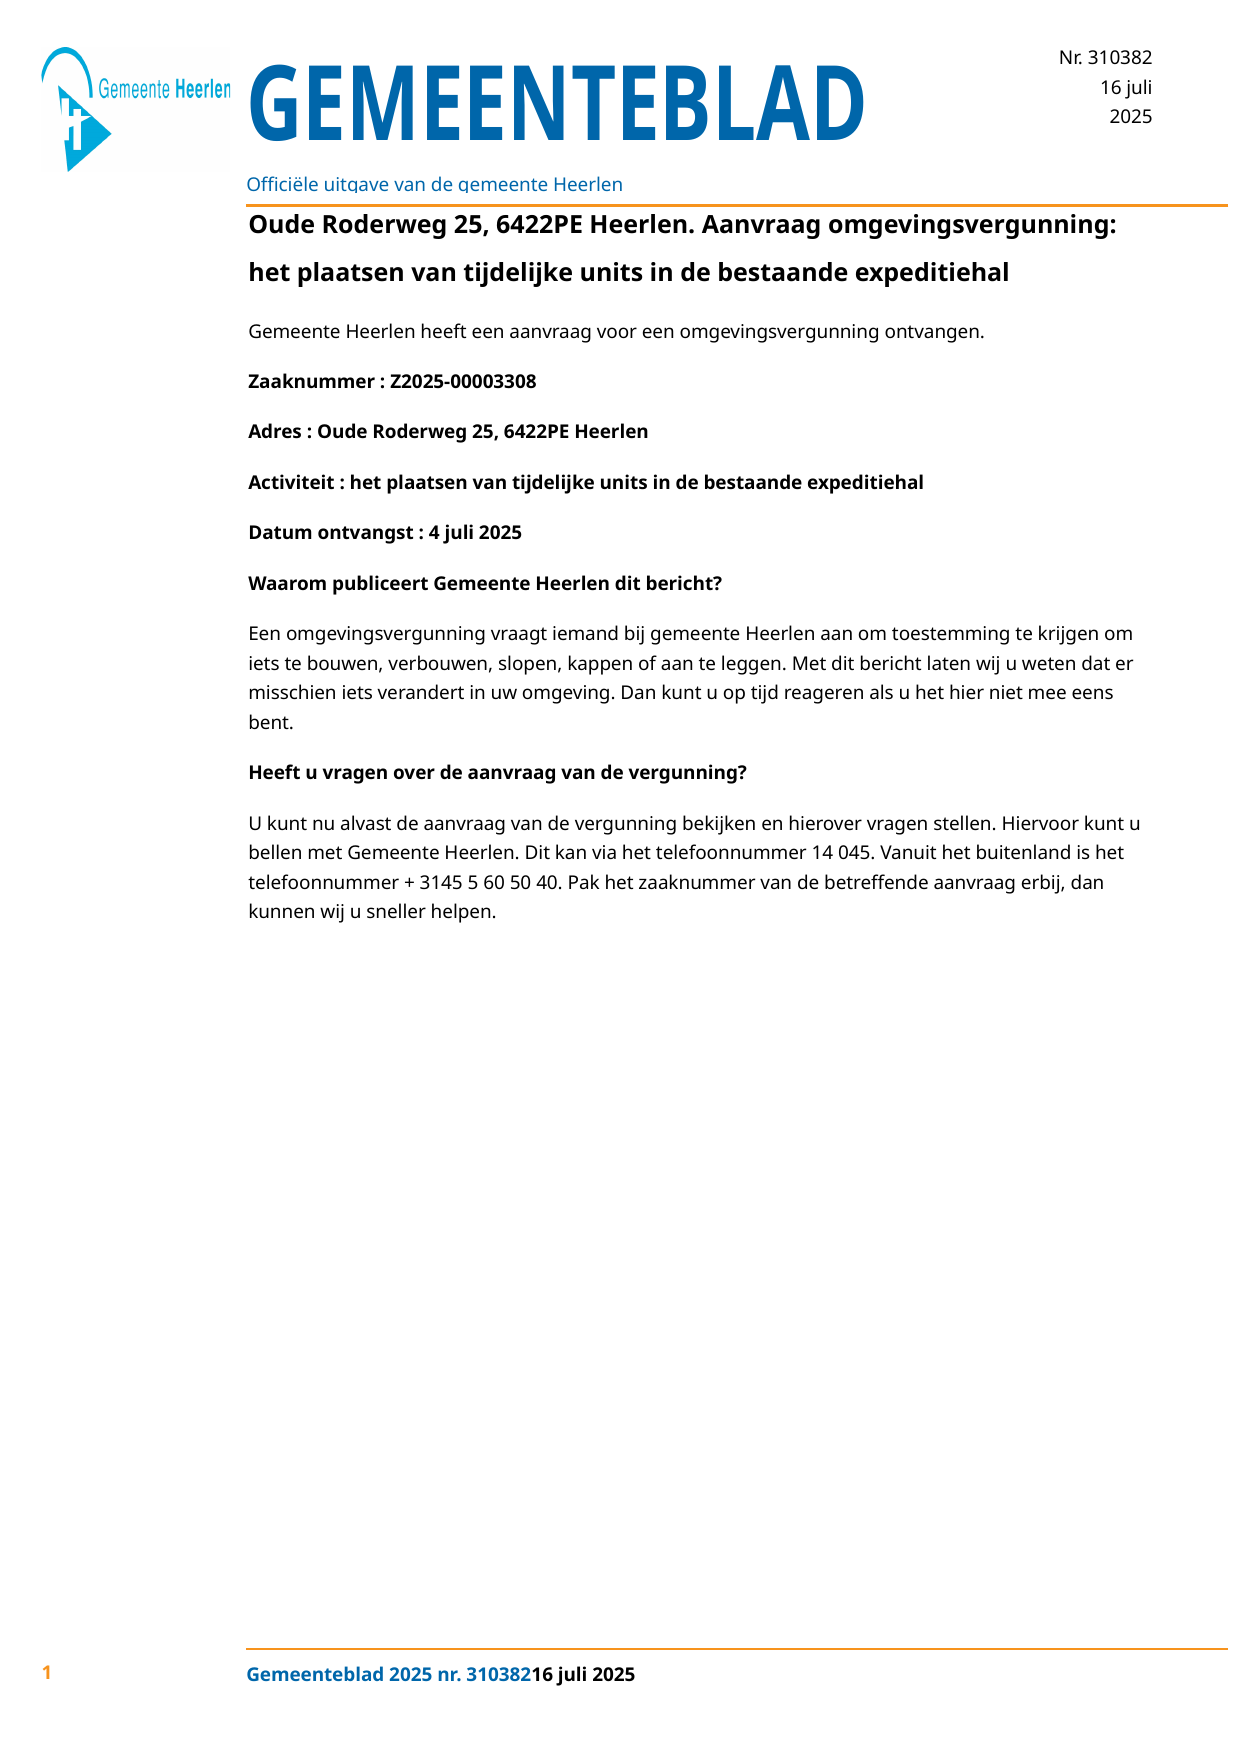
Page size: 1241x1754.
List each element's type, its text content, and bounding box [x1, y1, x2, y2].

text Activiteit : het plaatsen van tijdelijke units in de bestaande expeditiehal [248, 469, 1152, 495]
text Heeft u vragen over de aanvraag van de vergunning? [248, 759, 1152, 785]
text Gemeente Heerlen heeft een aanvraag voor een omgevingsvergunning ontvangen. [248, 318, 1152, 344]
picture [41, 47, 231, 172]
text Oude Roderweg 25, 6422PE Heerlen. Aanvraag omgevingsvergunning: het plaatsen van tijdelijke units in de bestaande expeditiehal [248, 207, 1152, 288]
text Waarom publiceert Gemeente Heerlen dit bericht? [248, 570, 1152, 596]
text Een omgevingsvergunning vraagt iemand bij gemeente Heerlen aan om toestemming te krijgen om iets te bouwen, verbouwen, slopen, kappen of aan te leggen. Met dit bericht laten wij u weten dat er misschien iets verandert in uw omgeving. Dan kunt u op tijd reageren als u het hier niet mee eens bent. [248, 620, 1152, 735]
picture [41, 47, 59, 70]
text Adres : Oude Roderweg 25, 6422PE Heerlen [248, 419, 1152, 444]
text Zaaknummer : Z2025-00003308 [248, 368, 1152, 394]
text U kunt nu alvast de aanvraag van de vergunning bekijken en hierover vragen stellen. Hiervoor kunt u bellen met Gemeente Heerlen. Dit kan via het telefoonnummer 14 045. Vanuit het buitenland is het telefoonnummer + 3145 5 60 50 40. Pak het zaaknummer van de betreffende aanvraag erbij, dan kunnen wij u sneller helpen. [248, 810, 1152, 924]
text Datum ontvangst : 4 juli 2025 [248, 519, 1152, 545]
